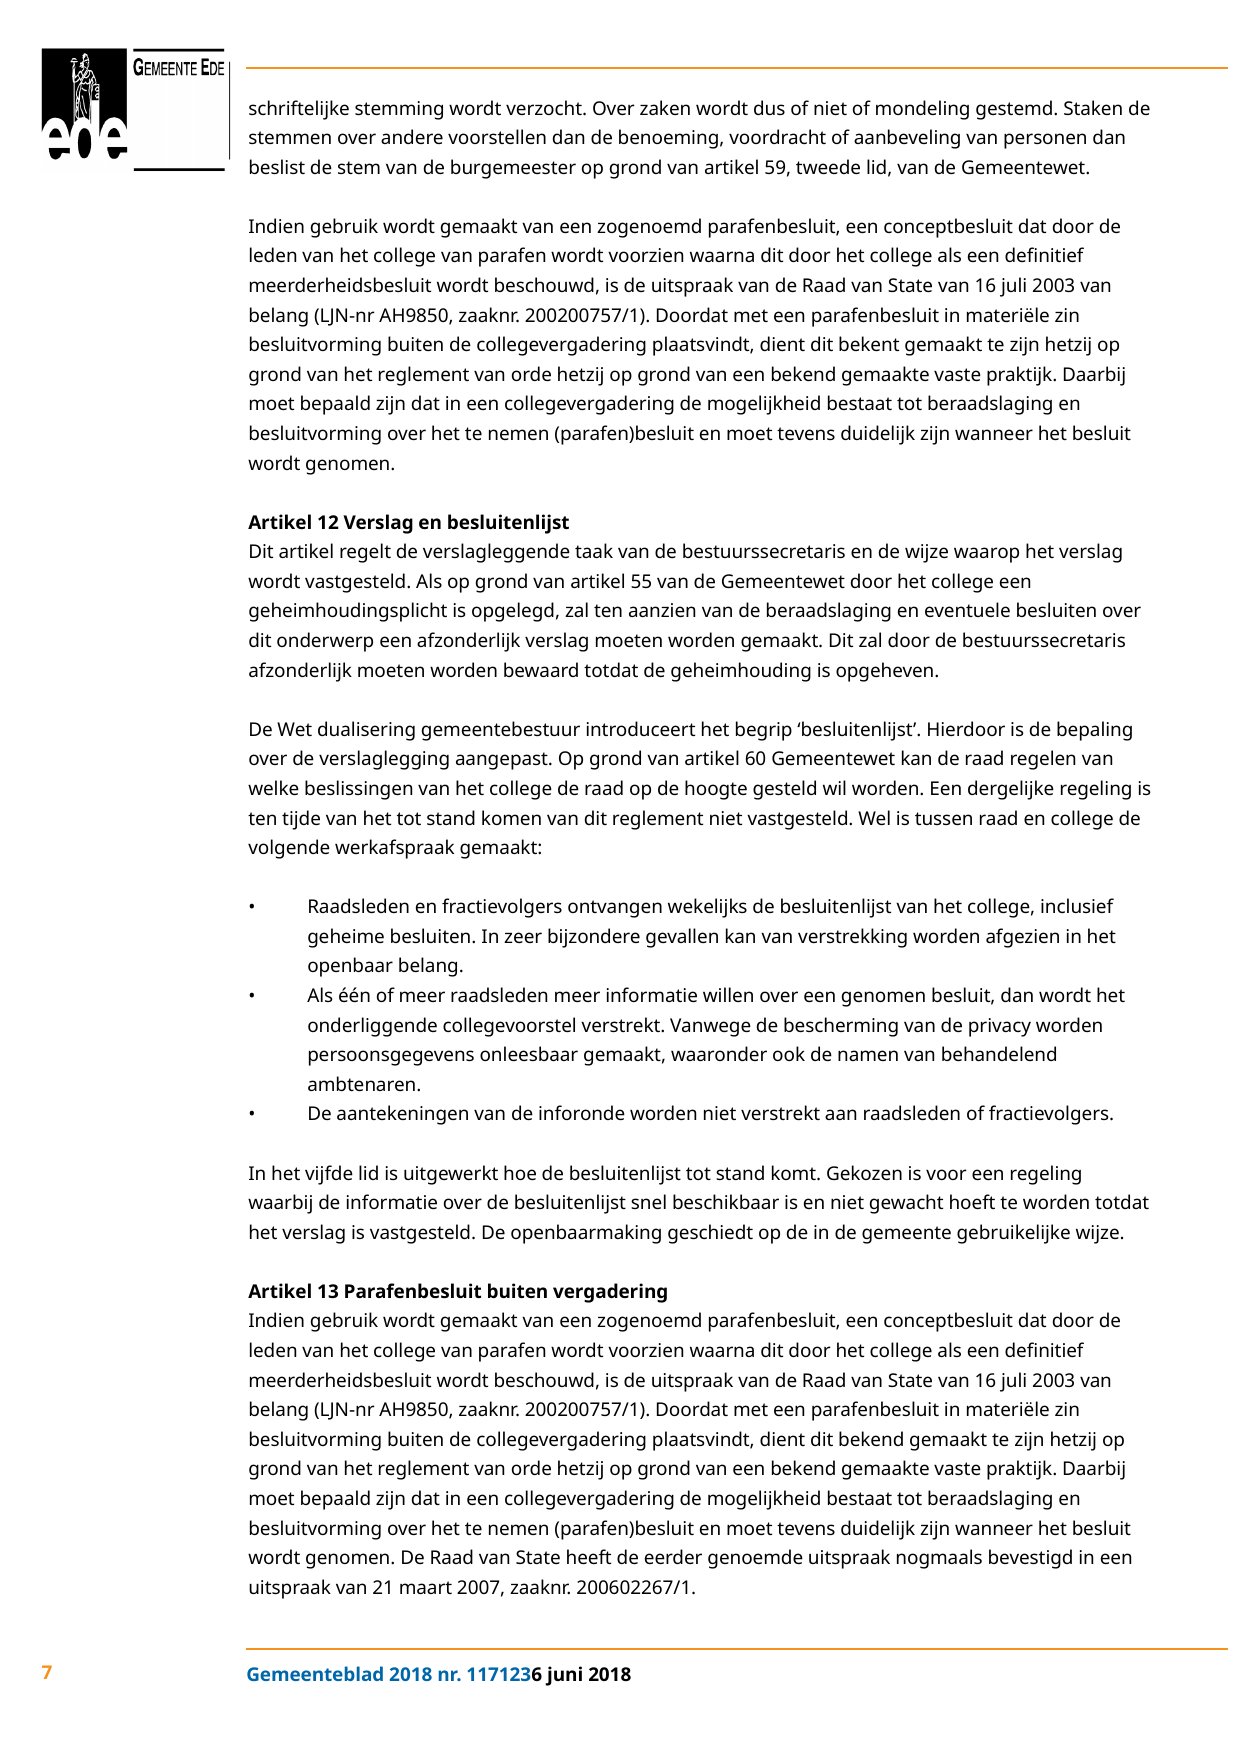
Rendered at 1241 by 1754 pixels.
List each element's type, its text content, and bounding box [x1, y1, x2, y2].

text Artikel 12 Verslag en besluitenlijst [248, 509, 1152, 535]
text schriftelijke stemming wordt verzocht. Over zaken wordt dus of niet of mondeling gestemd. Staken de stemmen over andere voorstellen dan de benoeming, voordracht of aanbeveling van personen dan beslist de stem van de burgemeester op grond van artikel 59, tweede lid, van de Gemeentewet. [248, 95, 1152, 180]
text Artikel 13 Parafenbesluit buiten vergadering [248, 1278, 1152, 1304]
text In het vijfde lid is uitgewerkt hoe de besluitenlijst tot stand komt. Gekozen is voor een regeling waarbij de informatie over de besluitenlijst snel beschikbaar is en niet gewacht hoeft te worden totdat het verslag is vastgesteld. De openbaarmaking geschiedt op de in de gemeente gebruikelijke wijze. [248, 1160, 1152, 1245]
text De Wet dualisering gemeentebestuur introduceert het begrip ‘besluitenlijst’. Hierdoor is de bepaling over de verslaglegging aangepast. Op grond van artikel 60 Gemeentewet kan de raad regelen van welke beslissingen van het college de raad op de hoogte gesteld wil worden. Een dergelijke regeling is ten tijde van het tot stand komen van dit reglement niet vastgesteld. Wel is tussen raad en college de volgende werkafspraak gemaakt: [248, 716, 1152, 860]
text Dit artikel regelt de verslagleggende taak van de bestuurssecretaris en de wijze waarop het verslag wordt vastgesteld. Als op grond van artikel 55 van de Gemeentewet door het college een geheimhoudingsplicht is opgelegd, zal ten aanzien van de beraadslaging en eventuele besluiten over dit onderwerp een afzonderlijk verslag moeten worden gemaakt. Dit zal door de bestuurssecretaris afzonderlijk moeten worden bewaard totdat de geheimhouding is opgeheven. [248, 538, 1152, 683]
text Indien gebruik wordt gemaakt van een zogenoemd parafenbesluit, een conceptbesluit dat door de leden van het college van parafen wordt voorzien waarna dit door het college als een definitief meerderheidsbesluit wordt beschouwd, is de uitspraak van de Raad van State van 16 juli 2003 van belang (LJN-nr AH9850, zaaknr. 200200757/1). Doordat met een parafenbesluit in materiële zin besluitvorming buiten de collegevergadering plaatsvindt, dient dit bekend gemaakt te zijn hetzij op grond van het reglement van orde hetzij op grond van een bekend gemaakte vaste praktijk. Daarbij moet bepaald zijn dat in een collegevergadering de mogelijkheid bestaat tot beraadslaging en besluitvorming over het te nemen (parafen)besluit en moet tevens duidelijk zijn wanneer het besluit wordt genomen. De Raad van State heeft de eerder genoemde uitspraak nogmaals bevestigd in een uitspraak van 21 maart 2007, zaaknr. 200602267/1. [248, 1308, 1152, 1600]
list De aantekeningen van de inforonde worden niet verstrekt aan raadsleden of fractievolgers. [248, 1101, 1152, 1126]
list Raadsleden en fractievolgers ontvangen wekelijks de besluitenlijst van het college, inclusief geheime besluiten. In zeer bijzondere gevallen kan van verstrekking worden afgezien in het openbaar belang. [248, 893, 1152, 978]
list Als één of meer raadsleden meer informatie willen over een genomen besluit, dan wordt het onderliggende collegevoorstel verstrekt. Vanwege de bescherming van de privacy worden persoonsgegevens onleesbaar gemaakt, waaronder ook de namen van behandelend ambtenaren. [248, 982, 1152, 1097]
text Indien gebruik wordt gemaakt van een zogenoemd parafenbesluit, een conceptbesluit dat door de leden van het college van parafen wordt voorzien waarna dit door het college als een definitief meerderheidsbesluit wordt beschouwd, is de uitspraak van de Raad van State van 16 juli 2003 van belang (LJN-nr AH9850, zaaknr. 200200757/1). Doordat met een parafenbesluit in materiële zin besluitvorming buiten de collegevergadering plaatsvindt, dient dit bekent gemaakt te zijn hetzij op grond van het reglement van orde hetzij op grond van een bekend gemaakte vaste praktijk. Daarbij moet bepaald zijn dat in een collegevergadering de mogelijkheid bestaat tot beraadslaging en besluitvorming over het te nemen (parafen)besluit en moet tevens duidelijk zijn wanneer het besluit wordt genomen. [248, 213, 1152, 476]
picture [41, 47, 231, 172]
